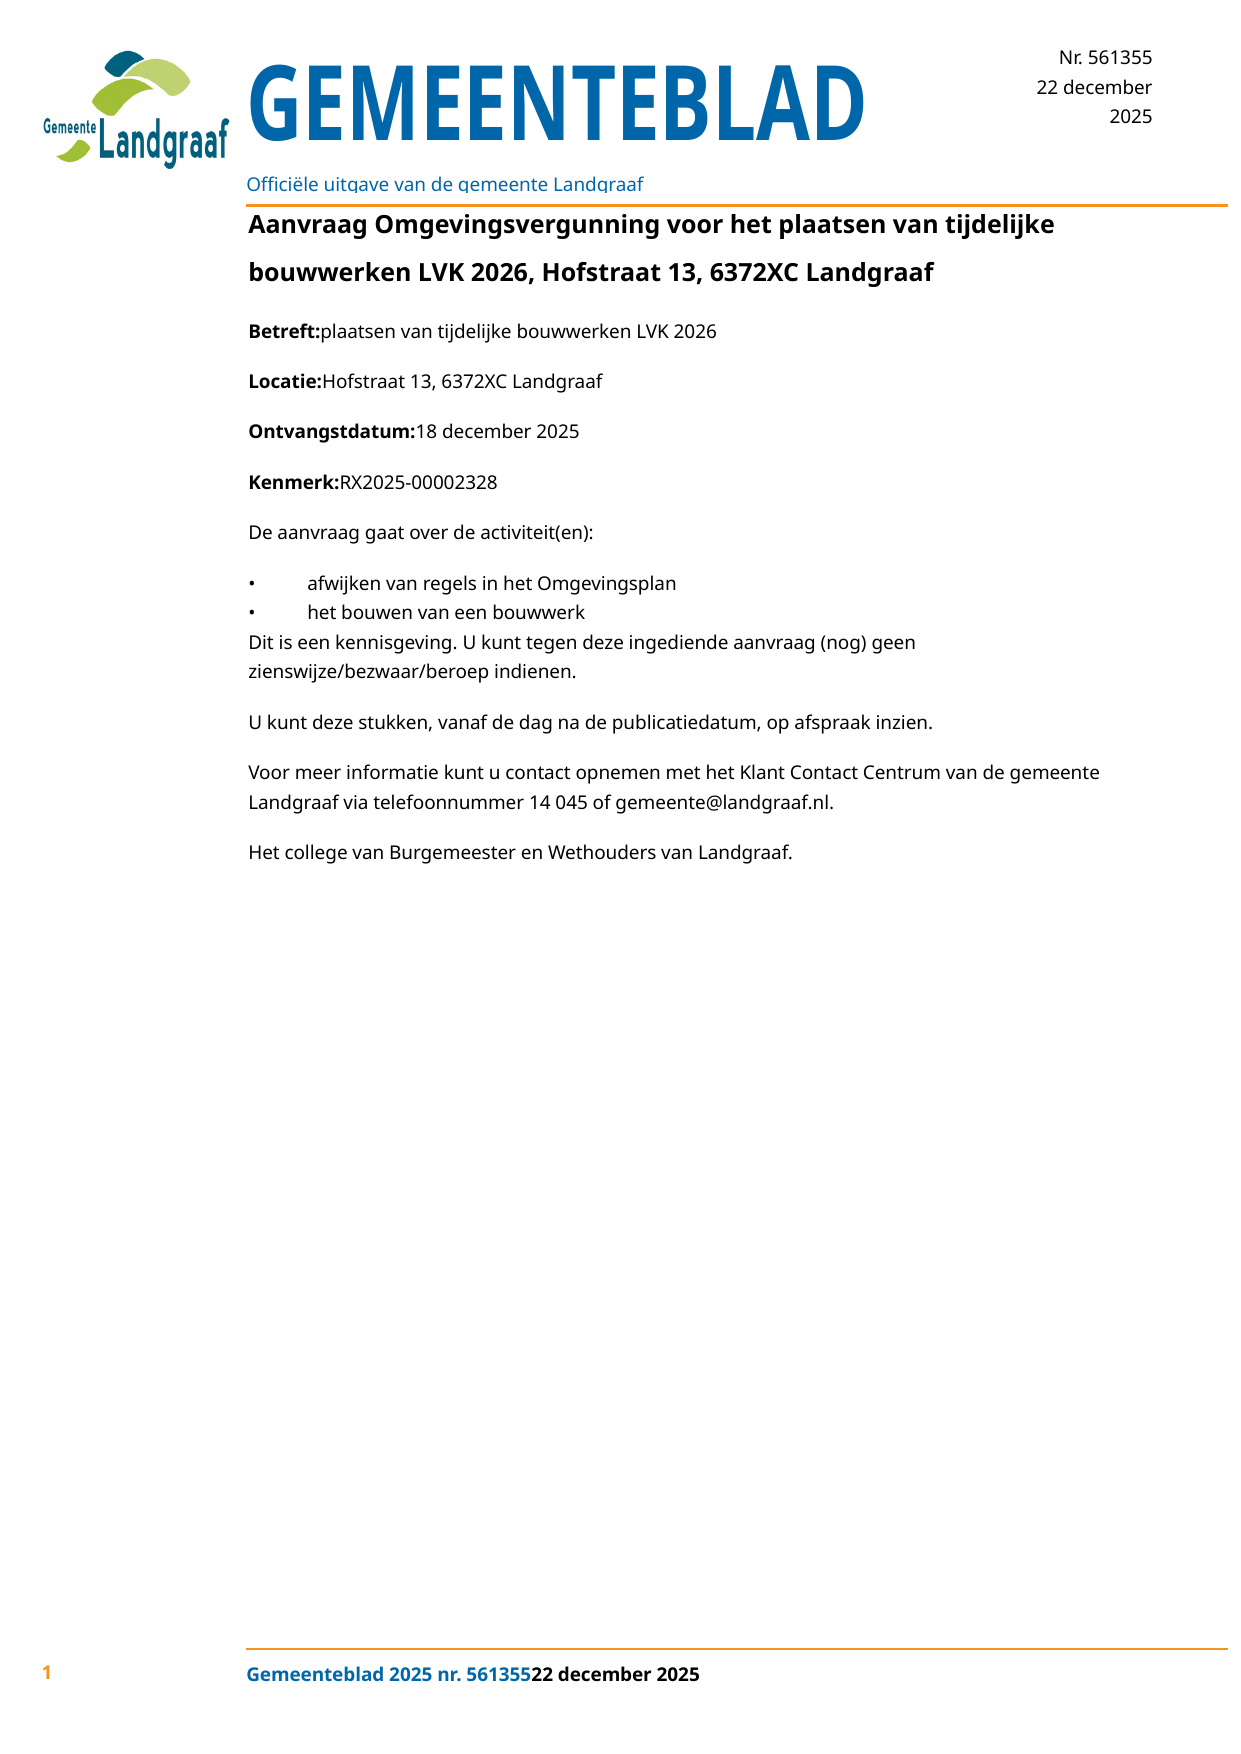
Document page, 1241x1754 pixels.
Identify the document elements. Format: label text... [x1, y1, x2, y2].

text Het college van Burgemeester en Wethouders van Landgraaf. [248, 839, 1152, 865]
list afwijken van regels in het Omgevingsplan [248, 570, 1152, 596]
text De aanvraag gaat over de activiteit(en): [248, 519, 1152, 545]
text Betreft:plaatsen van tijdelijke bouwwerken LVK 2026 [248, 318, 1152, 344]
text Dit is een kennisgeving. U kunt tegen deze ingediende aanvraag (nog) geen zienswijze/bezwaar/beroep indienen. [248, 629, 1152, 684]
text Ontvangstdatum:18 december 2025 [248, 419, 1152, 444]
text Locatie:Hofstraat 13, 6372XC Landgraaf [248, 368, 1152, 394]
picture [41, 47, 231, 172]
list het bouwen van een bouwwerk [248, 599, 1152, 625]
text Voor meer informatie kunt u contact opnemen met het Klant Contact Centrum van de gemeente Landgraaf via telefoonnummer 14 045 of gemeente@landgraaf.nl. [248, 759, 1152, 815]
text Kenmerk:RX2025-00002328 [248, 469, 1152, 495]
text U kunt deze stukken, vanaf de dag na de publicatiedatum, op afspraak inzien. [248, 709, 1152, 735]
text Aanvraag Omgevingsvergunning voor het plaatsen van tijdelijke bouwwerken LVK 2026, Hofstraat 13, 6372XC Landgraaf [248, 207, 1152, 288]
